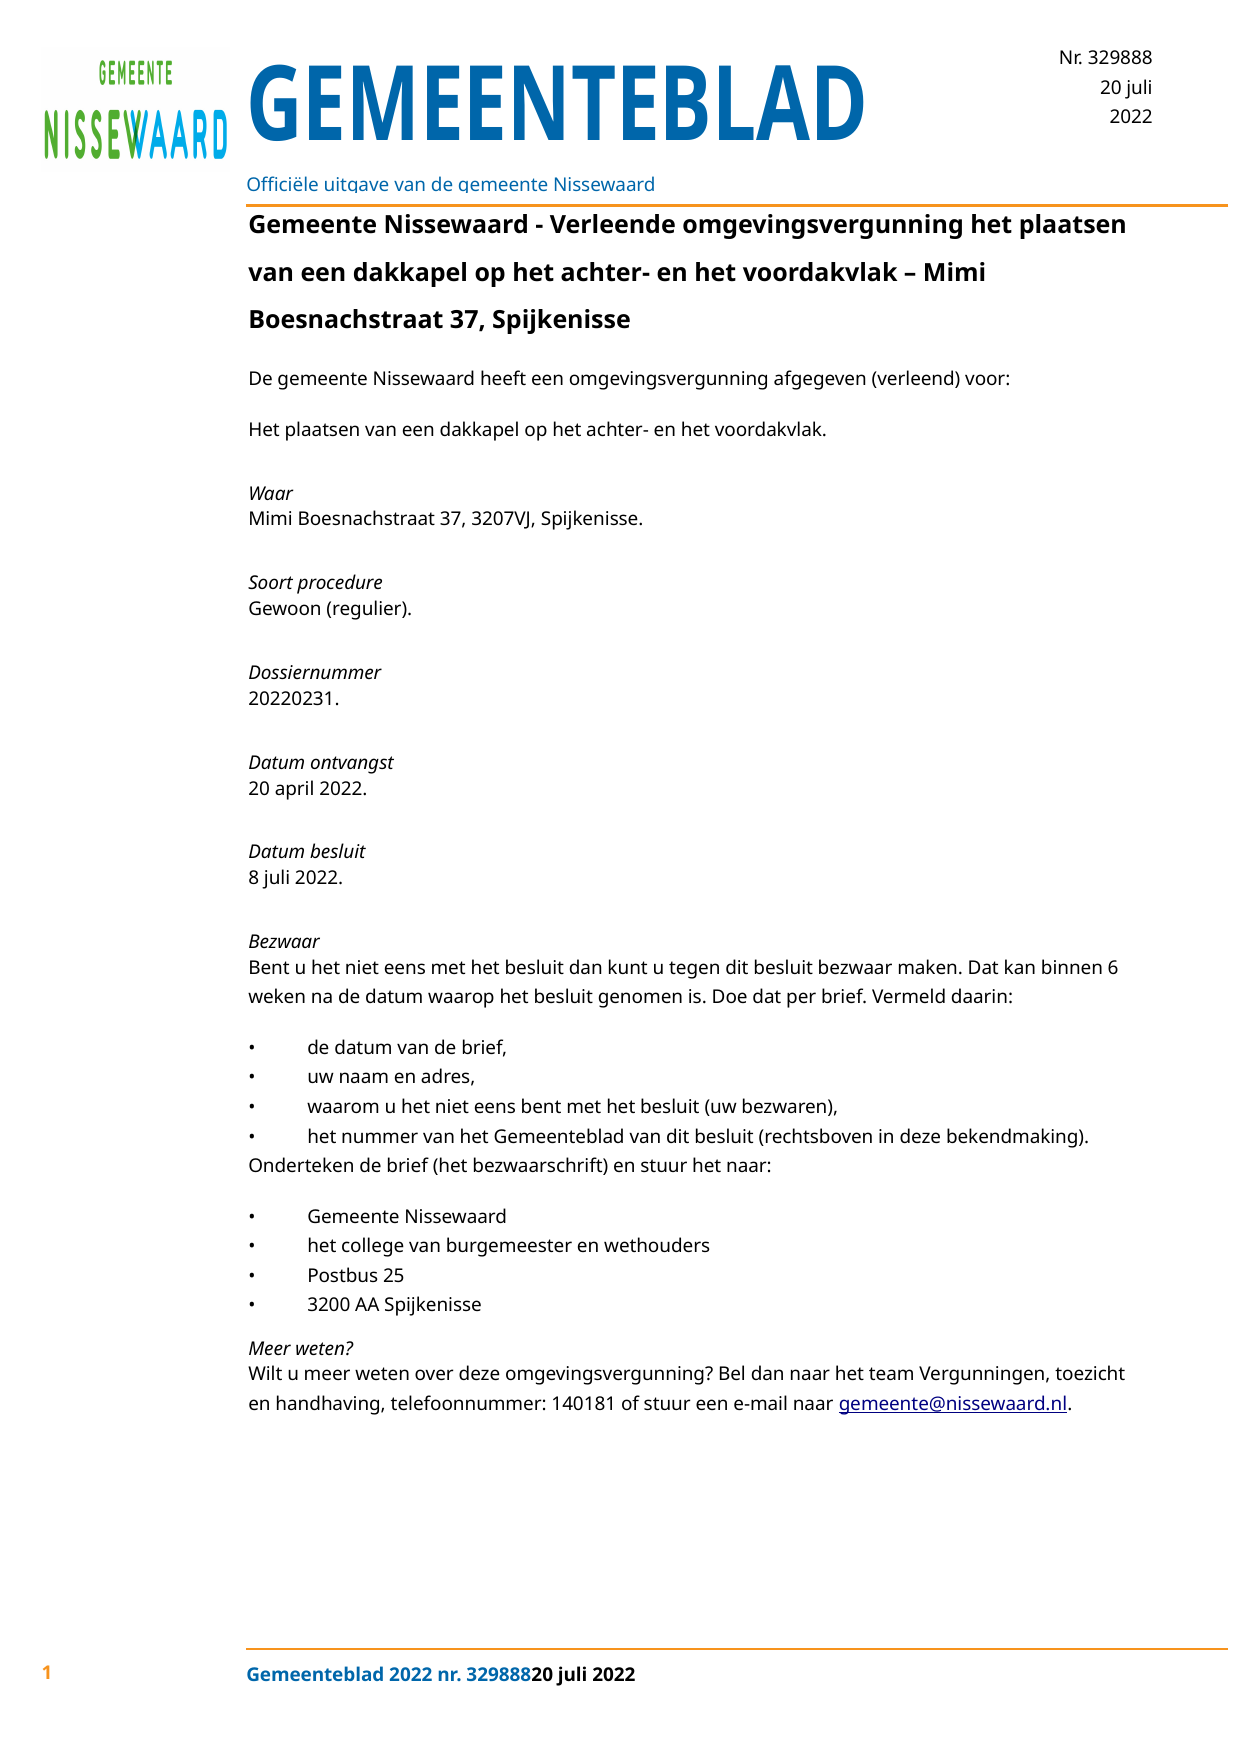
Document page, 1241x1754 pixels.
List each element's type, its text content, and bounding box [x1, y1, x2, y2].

text Dossiernummer [248, 659, 1152, 685]
list uw naam en adres, [248, 1064, 1152, 1089]
list 3200 AA Spijkenisse [248, 1292, 1152, 1317]
list waarom u het niet eens bent met het besluit (uw bezwaren), [248, 1093, 1152, 1119]
list het college van burgemeester en wethouders [248, 1232, 1152, 1258]
text Mimi Boesnachstraat 37, 3207VJ, Spijkenisse. [248, 506, 1152, 531]
text 8 juli 2022. [248, 864, 1152, 890]
text Datum besluit [248, 839, 1152, 864]
text Onderteken de brief (het bezwaarschrift) en stuur het naar: [248, 1152, 1152, 1178]
list Gemeente Nissewaard [248, 1203, 1152, 1228]
list Postbus 25 [248, 1262, 1152, 1288]
text 20220231. [248, 685, 1152, 711]
text Het plaatsen van een dakkapel op het achter- en het voordakvlak. [248, 416, 1152, 442]
text Gemeente Nissewaard - Verleende omgevingsvergunning het plaatsen van een dakkapel op het achter- en het voordakvlak – Mimi Boesnachstraat 37, Spijkenisse [248, 207, 1152, 336]
list de datum van de brief, [248, 1034, 1152, 1060]
text Bezwaar [248, 928, 1152, 954]
text Soort procedure [248, 569, 1152, 595]
text Datum ontvangst [248, 749, 1152, 775]
text Meer weten? [248, 1335, 1152, 1360]
text De gemeente Nissewaard heeft een omgevingsvergunning afgegeven (verleend) voor: [248, 366, 1152, 391]
picture [41, 47, 231, 172]
text Gewoon (regulier). [248, 595, 1152, 621]
list het nummer van het Gemeenteblad van dit besluit (rechtsboven in deze bekendmaking). [248, 1123, 1152, 1148]
text Wilt u meer weten over deze omgevingsvergunning? Bel dan naar het team Vergunningen, toezicht en handhaving, telefoonnummer: 140181 of stuur een e-mail naar gemeente@nissewaard.nl. [248, 1360, 1152, 1416]
text 20 april 2022. [248, 775, 1152, 800]
text Bent u het niet eens met het besluit dan kunt u tegen dit besluit bezwaar maken. Dat kan binnen 6 weken na de datum waarop het besluit genomen is. Doe dat per brief. Vermeld daarin: [248, 954, 1152, 1009]
text Waar [248, 480, 1152, 506]
